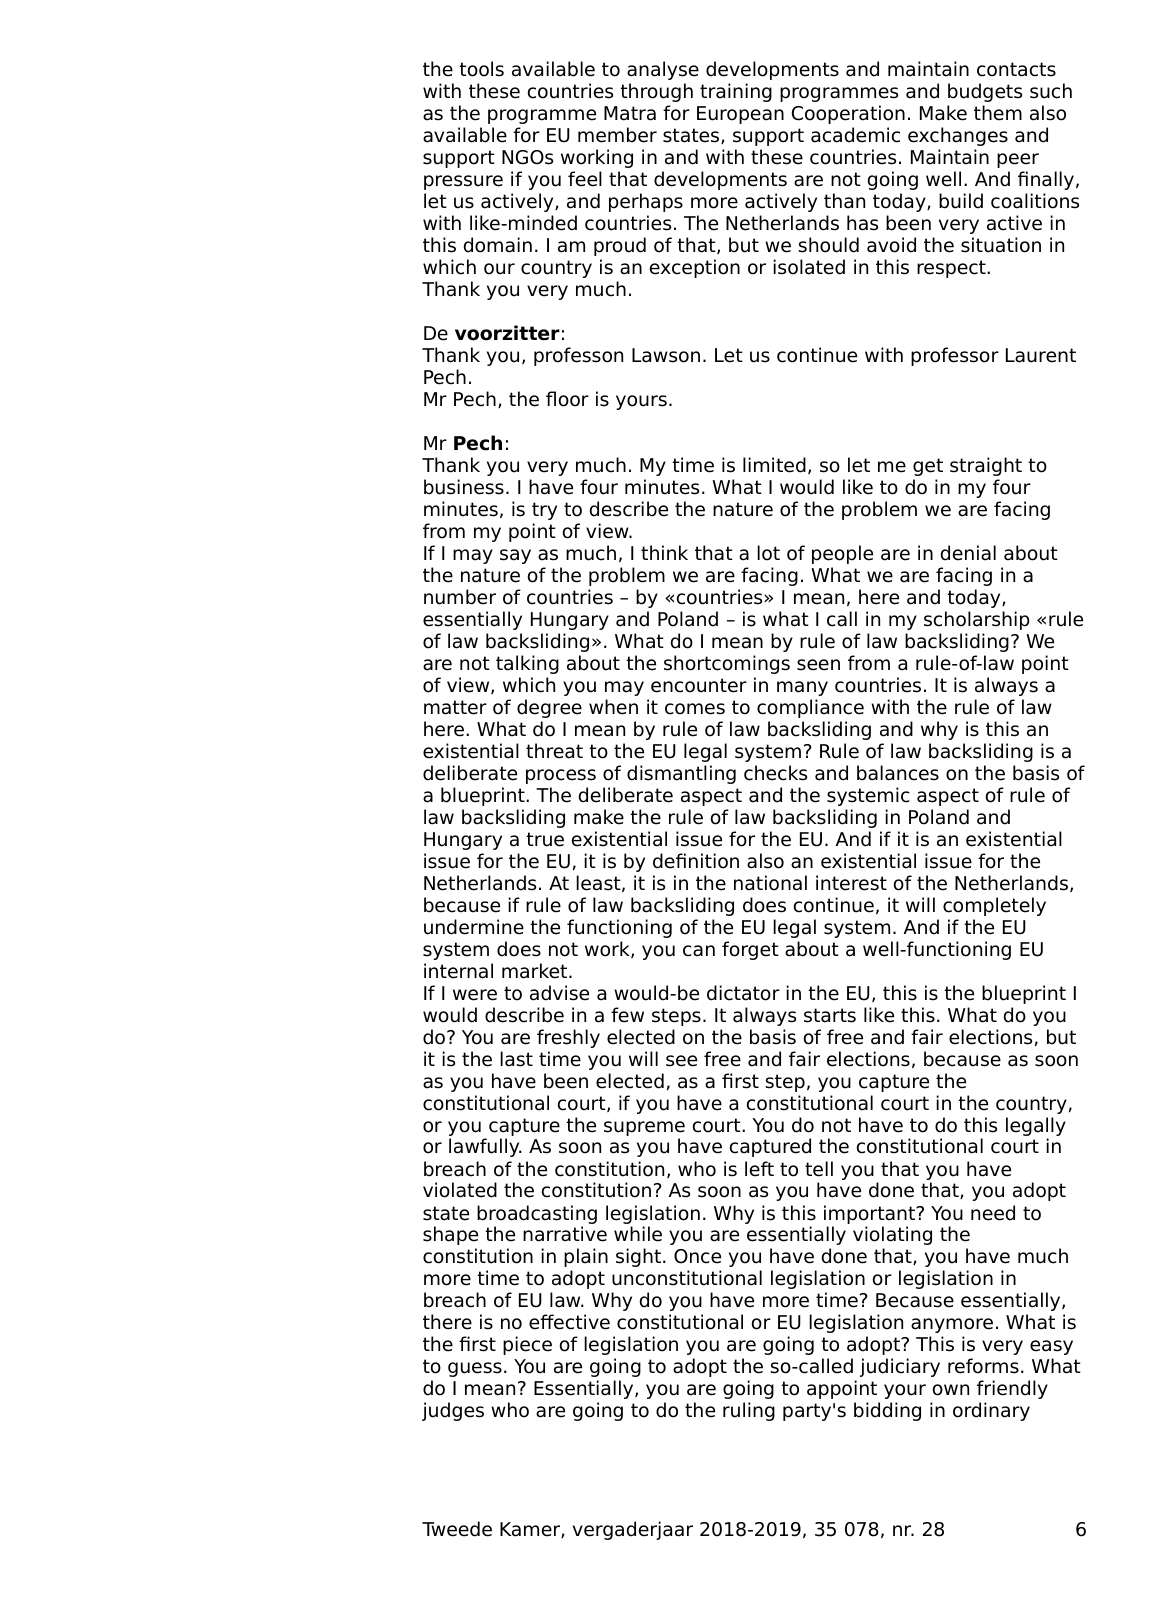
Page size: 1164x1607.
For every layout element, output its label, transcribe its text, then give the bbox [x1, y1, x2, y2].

text Mr Pech: [422, 433, 1087, 455]
text Mr Pech, the floor is yours. [422, 389, 1087, 411]
text De voorzitter: [422, 323, 1087, 345]
text the tools available to analyse developments and maintain contacts with these countries through training programmes and budgets such as the programme Matra for European Cooperation. Make them also available for EU member states, support academic exchanges and support NGOs working in and with these countries. Maintain peer pressure if you feel that developments are not going well. And finally, let us actively, and perhaps more actively than today, build coalitions with like-minded countries. The Netherlands has been very active in this domain. I am proud of that, but we should avoid the situation in which our country is an exception or isolated in this respect. [422, 59, 1087, 279]
text Thank you, professon Lawson. Let us continue with professor Laurent Pech. [422, 345, 1087, 389]
text Thank you very much. [422, 279, 1087, 301]
text If I may say as much, I think that a lot of people are in denial about the nature of the problem we are facing. What we are facing in a number of countries – by «countries» I mean, here and today, essentially Hungary and Poland – is what I call in my scholarship «rule of law backsliding». What do I mean by rule of law backsliding? We are not talking about the shortcomings seen from a rule-of-law point of view, which you may encounter in many countries. It is always a matter of degree when it comes to compliance with the rule of law here. What do I mean by rule of law backsliding and why is this an existential threat to the EU legal system? Rule of law backsliding is a deliberate process of dismantling checks and balances on the basis of a blueprint. The deliberate aspect and the systemic aspect of rule of law backsliding make the rule of law backsliding in Poland and Hungary a true existential issue for the EU. And if it is an existential issue for the EU, it is by definition also an existential issue for the Netherlands. At least, it is in the national interest of the Netherlands, because if rule of law backsliding does continue, it will completely undermine the functioning of the EU legal system. And if the EU system does not work, you can forget about a well-functioning EU internal market. [422, 543, 1087, 983]
text If I were to advise a would-be dictator in the EU, this is the blueprint I would describe in a few steps. It always starts like this. What do you do? You are freshly elected on the basis of free and fair elections, but it is the last time you will see free and fair elections, because as soon as you have been elected, as a first step, you capture the constitutional court, if you have a constitutional court in the country, or you capture the supreme court. You do not have to do this legally or lawfully. As soon as you have captured the constitutional court in breach of the constitution, who is left to tell you that you have violated the constitution? As soon as you have done that, you adopt state broadcasting legislation. Why is this important? You need to shape the narrative while you are essentially violating the constitution in plain sight. Once you have done that, you have much more time to adopt unconstitutional legislation or legislation in breach of EU law. Why do you have more time? Because essentially, there is no effective constitutional or EU legislation anymore. What is the first piece of legislation you are going to adopt? This is very easy to guess. You are going to adopt the so-called judiciary reforms. What do I mean? Essentially, you are going to appoint your own friendly judges who are going to do the ruling party's bidding in ordinary [422, 983, 1087, 1422]
text Thank you very much. My time is limited, so let me get straight to business. I have four minutes. What I would like to do in my four minutes, is try to describe the nature of the problem we are facing from my point of view. [422, 455, 1087, 543]
